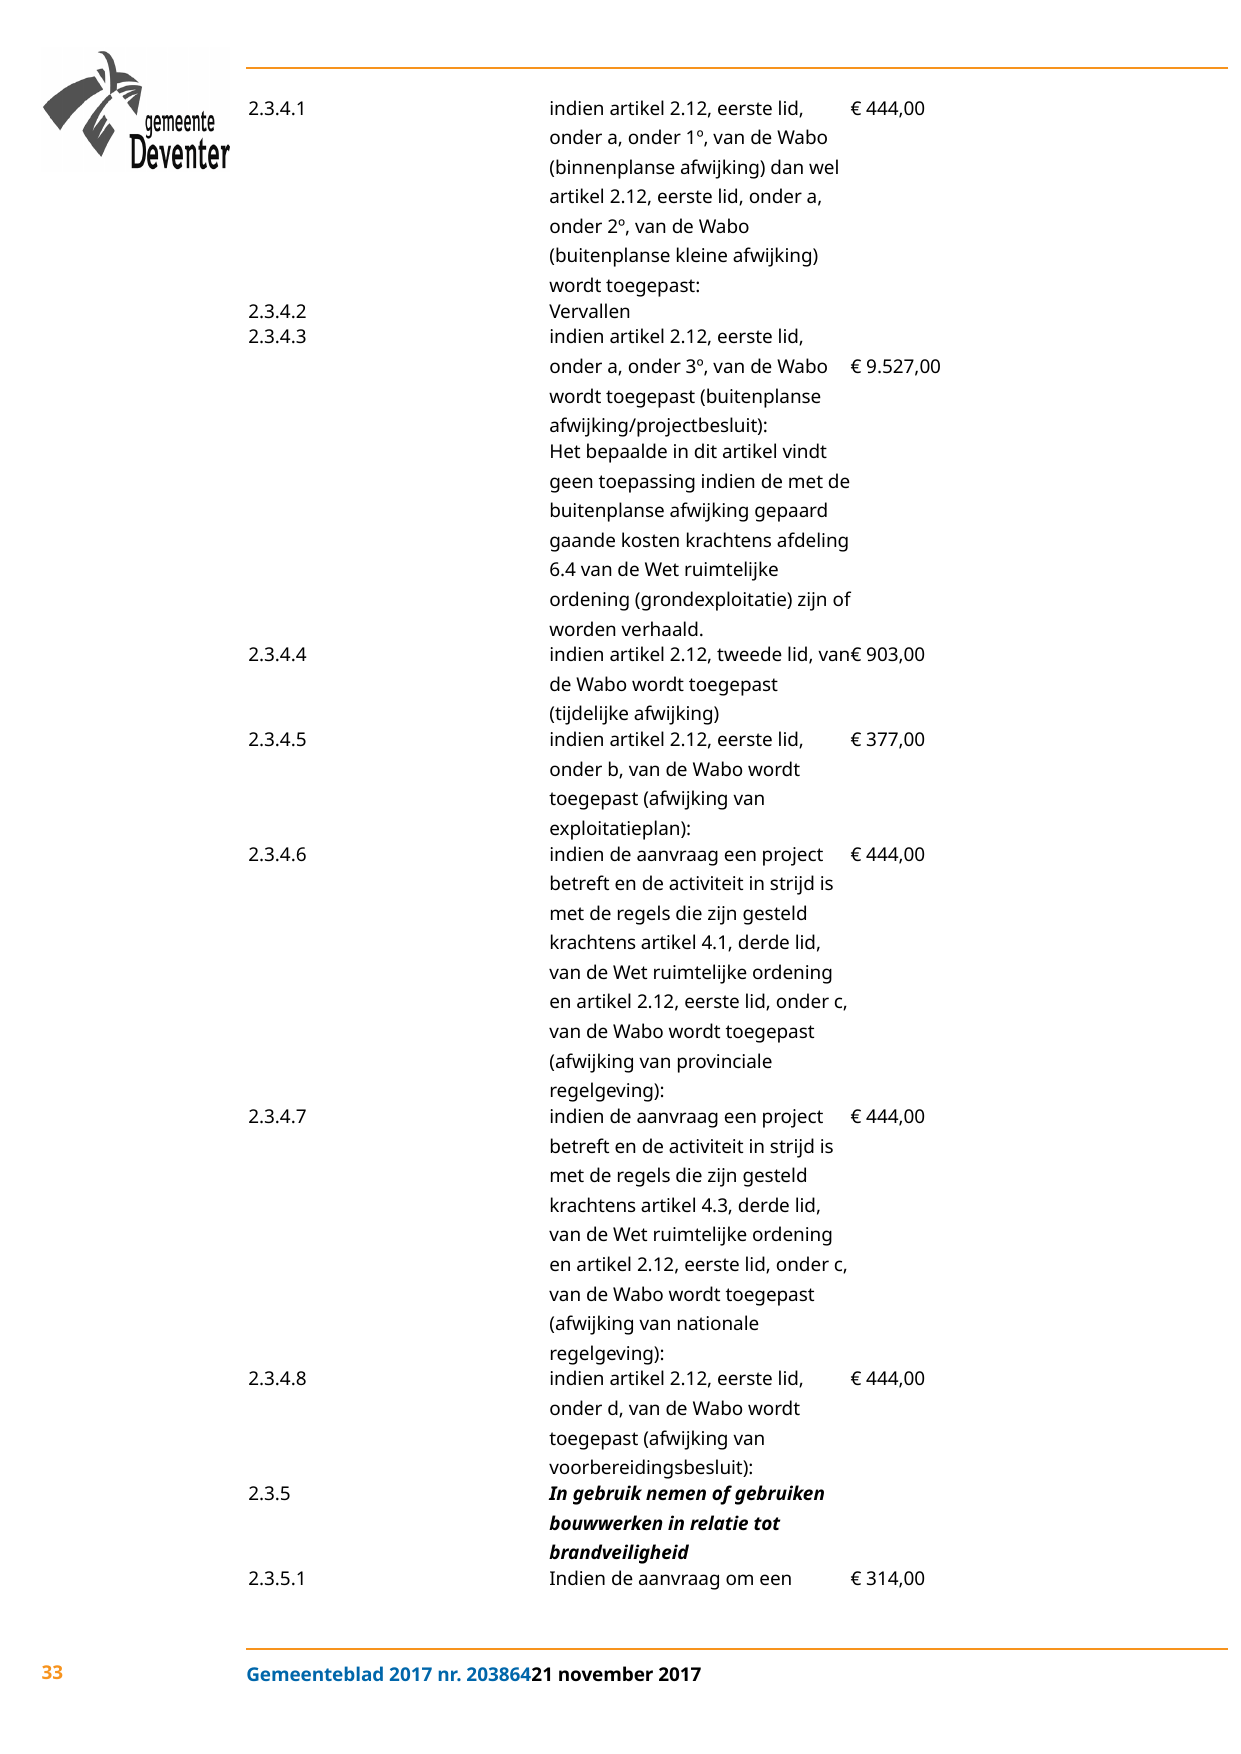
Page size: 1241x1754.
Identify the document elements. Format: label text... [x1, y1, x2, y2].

table_cell [850, 298, 1152, 324]
table_cell indien artikel 2.12, eerste lid, onder a, onder 3º, van de Wabo wordt toegepast (buitenplanse afwijking/projectbesluit): [549, 324, 850, 438]
table_cell Indien de aanvraag om een [549, 1565, 850, 1591]
table_cell € 377,00 [850, 726, 1152, 841]
table_cell 2.3.4.2 [248, 298, 549, 324]
table_cell € 444,00 [850, 1103, 1152, 1366]
table_cell indien artikel 2.12, eerste lid, onder b, van de Wabo wordt toegepast (afwijking van exploitatieplan): [549, 726, 850, 841]
table_cell [248, 438, 549, 641]
table_cell indien de aanvraag een project betreft en de activiteit in strijd is met de regels die zijn gesteld krachtens artikel 4.3, derde lid, van de Wet ruimtelijke ordening en artikel 2.12, eerste lid, onder c, van de Wabo wordt toegepast (afwijking van nationale regelgeving): [549, 1103, 850, 1366]
table_cell 2.3.4.6 [248, 841, 549, 1103]
table_cell indien artikel 2.12, tweede lid, van de Wabo wordt toegepast (tijdelijke afwijking) [549, 641, 850, 726]
table_cell 2.3.4.3 [248, 324, 549, 438]
table_cell indien artikel 2.12, eerste lid, onder d, van de Wabo wordt toegepast (afwijking van voorbereidingsbesluit): [549, 1366, 850, 1480]
table_cell € 9.527,00 [850, 324, 1152, 438]
table_cell In gebruik nemen of gebruiken bouwwerken in relatie tot brandveiligheid [549, 1480, 850, 1565]
table_cell € 903,00 [850, 641, 1152, 726]
table_cell 2.3.4.1 [248, 95, 549, 298]
table_cell 2.3.4.7 [248, 1103, 549, 1366]
table_cell € 314,00 [850, 1565, 1152, 1591]
table_cell 2.3.4.8 [248, 1366, 549, 1480]
picture [41, 47, 231, 172]
table_cell 2.3.5.1 [248, 1565, 549, 1591]
table_cell € 444,00 [850, 841, 1152, 1103]
table_cell 2.3.5 [248, 1480, 549, 1565]
table_cell 2.3.4.4 [248, 641, 549, 726]
table_cell [850, 1480, 1152, 1565]
table_cell Vervallen [549, 298, 850, 324]
table_cell € 444,00 [850, 1366, 1152, 1480]
table_cell € 444,00 [850, 95, 1152, 298]
table_cell 2.3.4.5 [248, 726, 549, 841]
table_cell Het bepaalde in dit artikel vindt geen toepassing indien de met de buitenplanse afwijking gepaard gaande kosten krachtens afdeling 6.4 van de Wet ruimtelijke ordening (grondexploitatie) zijn of worden verhaald. [549, 438, 850, 641]
table_cell [850, 438, 1152, 641]
table_cell indien de aanvraag een project betreft en de activiteit in strijd is met de regels die zijn gesteld krachtens artikel 4.1, derde lid, van de Wet ruimtelijke ordening en artikel 2.12, eerste lid, onder c, van de Wabo wordt toegepast (afwijking van provinciale regelgeving): [549, 841, 850, 1103]
table_cell indien artikel 2.12, eerste lid, onder a, onder 1º, van de Wabo (binnenplanse afwijking) dan wel artikel 2.12, eerste lid, onder a, onder 2º, van de Wabo (buitenplanse kleine afwijking) wordt toegepast: [549, 95, 850, 298]
